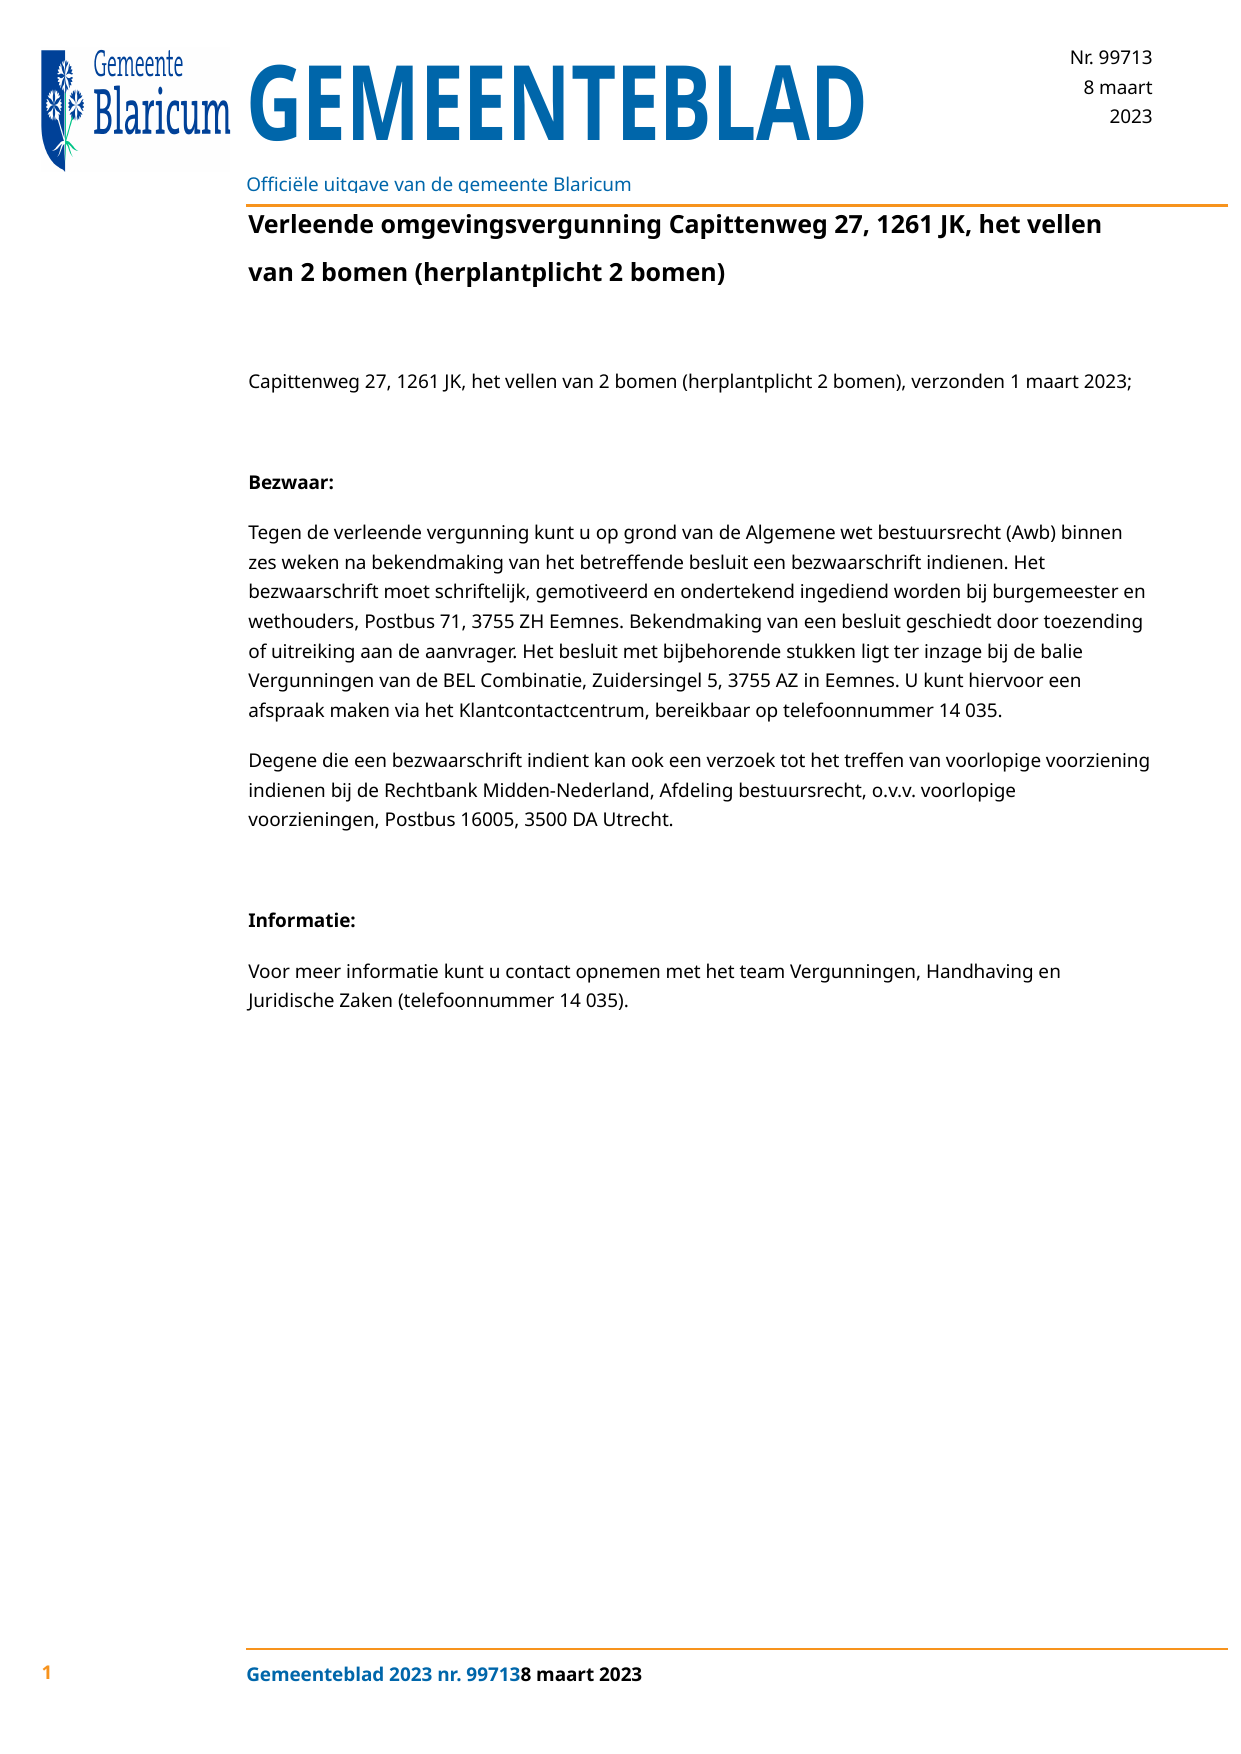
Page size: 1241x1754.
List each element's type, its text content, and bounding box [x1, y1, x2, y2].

text Tegen de verleende vergunning kunt u op grond van de Algemene wet bestuursrecht (Awb) binnen zes weken na bekendmaking van het betreffende besluit een bezwaarschrift indienen. Het bezwaarschrift moet schriftelijk, gemotiveerd en ondertekend ingediend worden bij burgemeester en wethouders, Postbus 71, 3755 ZH Eemnes. Bekendmaking van een besluit geschiedt door toezending of uitreiking aan de aanvrager. Het besluit met bijbehorende stukken ligt ter inzage bij de balie Vergunningen van de BEL Combinatie, Zuidersingel 5, 3755 AZ in Eemnes. U kunt hiervoor een afspraak maken via het Klantcontactcentrum, bereikbaar op telefoonnummer 14 035. [248, 519, 1152, 723]
text Informatie: [248, 907, 1152, 933]
text Voor meer informatie kunt u contact opnemen met het team Vergunningen, Handhaving en Juridische Zaken (telefoonnummer 14 035). [248, 958, 1152, 1013]
picture [41, 47, 231, 172]
text Verleende omgevingsvergunning Capittenweg 27, 1261 JK, het vellen van 2 bomen (herplantplicht 2 bomen) [248, 207, 1152, 288]
text Bezwaar: [248, 469, 1152, 495]
text Capittenweg 27, 1261 JK, het vellen van 2 bomen (herplantplicht 2 bomen), verzonden 1 maart 2023; [248, 368, 1152, 394]
text Degene die een bezwaarschrift indient kan ook een verzoek tot het treffen van voorlopige voorziening indienen bij de Rechtbank Midden-Nederland, Afdeling bestuursrecht, o.v.v. voorlopige voorzieningen, Postbus 16005, 3500 DA Utrecht. [248, 747, 1152, 832]
